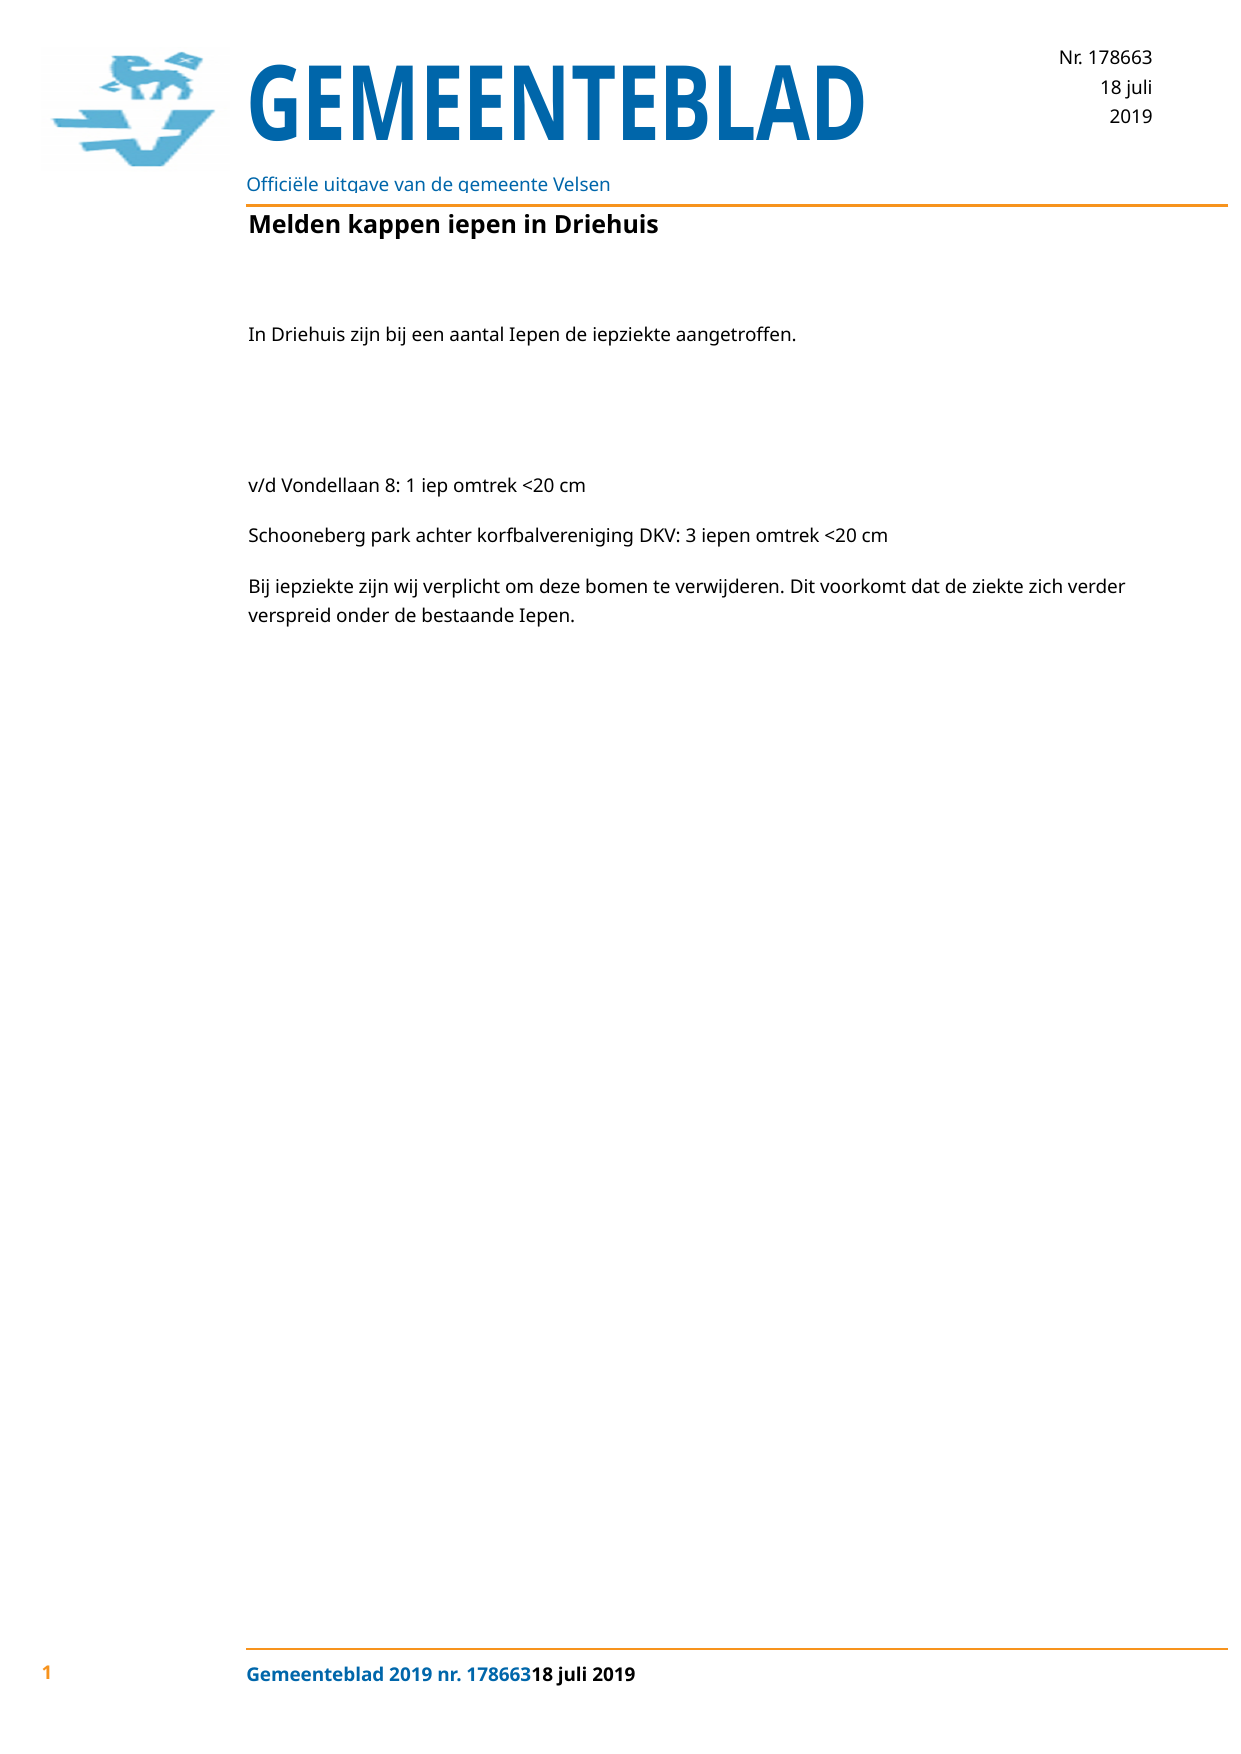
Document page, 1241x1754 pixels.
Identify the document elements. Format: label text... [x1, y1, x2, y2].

text v/d Vondellaan 8: 1 iep omtrek <20 cm [248, 472, 1152, 498]
text In Driehuis zijn bij een aantal Iepen de iepziekte aangetroffen. [248, 321, 1152, 346]
text Bij iepziekte zijn wij verplicht om deze bomen te verwijderen. Dit voorkomt dat de ziekte zich verder verspreid onder de bestaande Iepen. [248, 573, 1152, 628]
text Schooneberg park achter korfbalvereniging DKV: 3 iepen omtrek <20 cm [248, 522, 1152, 548]
picture [41, 47, 231, 172]
text Melden kappen iepen in Driehuis [248, 207, 1152, 241]
